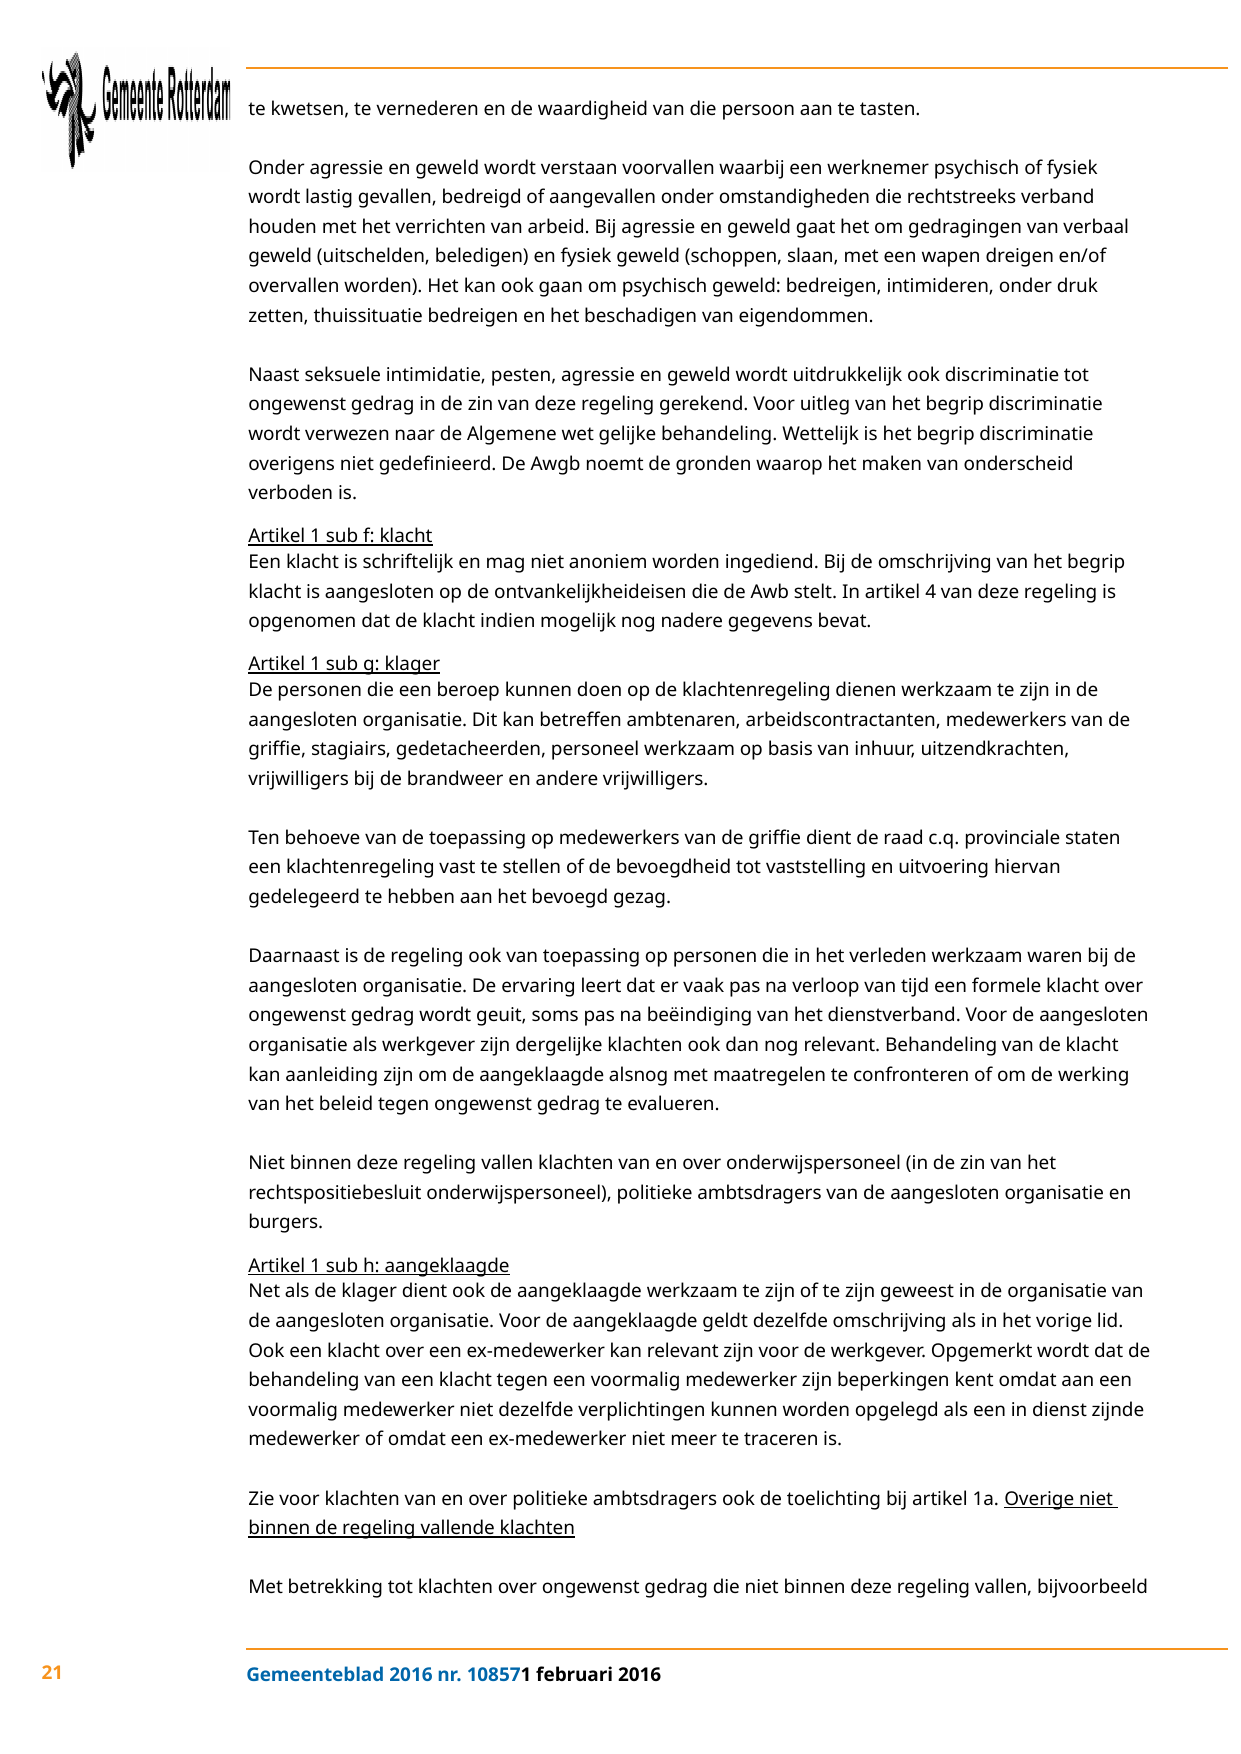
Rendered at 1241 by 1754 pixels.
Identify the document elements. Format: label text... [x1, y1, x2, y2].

text De personen die een beroep kunnen doen op de klachtenregeling dienen werkzaam te zijn in de aangesloten organisatie. Dit kan betreffen ambtenaren, arbeidscontractanten, medewerkers van de griffie, stagiairs, gedetacheerden, personeel werkzaam op basis van inhuur, uitzendkrachten, vrijwilligers bij de brandweer en andere vrijwilligers. [248, 676, 1152, 791]
text Ten behoeve van de toepassing op medewerkers van de griffie dient de raad c.q. provinciale staten een klachtenregeling vast te stellen of de bevoegdheid tot vaststelling en uitvoering hiervan gedelegeerd te hebben aan het bevoegd gezag. [248, 824, 1152, 909]
text te kwetsen, te vernederen en de waardigheid van die persoon aan te tasten. [248, 95, 1152, 121]
text Daarnaast is de regeling ook van toepassing op personen die in het verleden werkzaam waren bij de aangesloten organisatie. De ervaring leert dat er vaak pas na verloop van tijd een formele klacht over ongewenst gedrag wordt geuit, soms pas na beëindiging van het dienstverband. Voor de aangesloten organisatie als werkgever zijn dergelijke klachten ook dan nog relevant. Behandeling van de klacht kan aanleiding zijn om de aangeklaagde alsnog met maatregelen te confronteren of om de werking van het beleid tegen ongewenst gedrag te evalueren. [248, 942, 1152, 1116]
text Artikel 1 sub f: klacht [248, 522, 1152, 548]
text Zie voor klachten van en over politieke ambtsdragers ook de toelichting bij artikel 1a. Overige niet binnen de regeling vallende klachten [248, 1485, 1152, 1540]
text Onder agressie en geweld wordt verstaan voorvallen waarbij een werknemer psychisch of fysiek wordt lastig gevallen, bedreigd of aangevallen onder omstandigheden die rechtstreeks verband houden met het verrichten van arbeid. Bij agressie en geweld gaat het om gedragingen van verbaal geweld (uitschelden, beledigen) en fysiek geweld (schoppen, slaan, met een wapen dreigen en/of overvallen worden). Het kan ook gaan om psychisch geweld: bedreigen, intimideren, onder druk zetten, thuissituatie bedreigen en het beschadigen van eigendommen. [248, 154, 1152, 328]
text Artikel 1 sub h: aangeklaagde [248, 1252, 1152, 1278]
text Niet binnen deze regeling vallen klachten van en over onderwijspersoneel (in de zin van het rechtspositiebesluit onderwijspersoneel), politieke ambtsdragers van de aangesloten organisatie en burgers. [248, 1149, 1152, 1234]
picture [41, 47, 231, 172]
text Een klacht is schriftelijk en mag niet anoniem worden ingediend. Bij de omschrijving van het begrip klacht is aangesloten op de ontvankelijkheideisen die de Awb stelt. In artikel 4 van deze regeling is opgenomen dat de klacht indien mogelijk nog nadere gegevens bevat. [248, 548, 1152, 633]
text Net als de klager dient ook de aangeklaagde werkzaam te zijn of te zijn geweest in de organisatie van de aangesloten organisatie. Voor de aangeklaagde geldt dezelfde omschrijving als in het vorige lid. Ook een klacht over een ex-medewerker kan relevant zijn voor de werkgever. Opgemerkt wordt dat de behandeling van een klacht tegen een voormalig medewerker zijn beperkingen kent omdat aan een voormalig medewerker niet dezelfde verplichtingen kunnen worden opgelegd als een in dienst zijnde medewerker of omdat een ex-medewerker niet meer te traceren is. [248, 1278, 1152, 1451]
text Naast seksuele intimidatie, pesten, agressie en geweld wordt uitdrukkelijk ook discriminatie tot ongewenst gedrag in de zin van deze regeling gerekend. Voor uitleg van het begrip discriminatie wordt verwezen naar de Algemene wet gelijke behandeling. Wettelijk is het begrip discriminatie overigens niet gedefinieerd. De Awgb noemt de gronden waarop het maken van onderscheid verboden is. [248, 361, 1152, 505]
text Met betrekking tot klachten over ongewenst gedrag die niet binnen deze regeling vallen, bijvoorbeeld [248, 1573, 1152, 1599]
text Artikel 1 sub g: klager [248, 651, 1152, 676]
